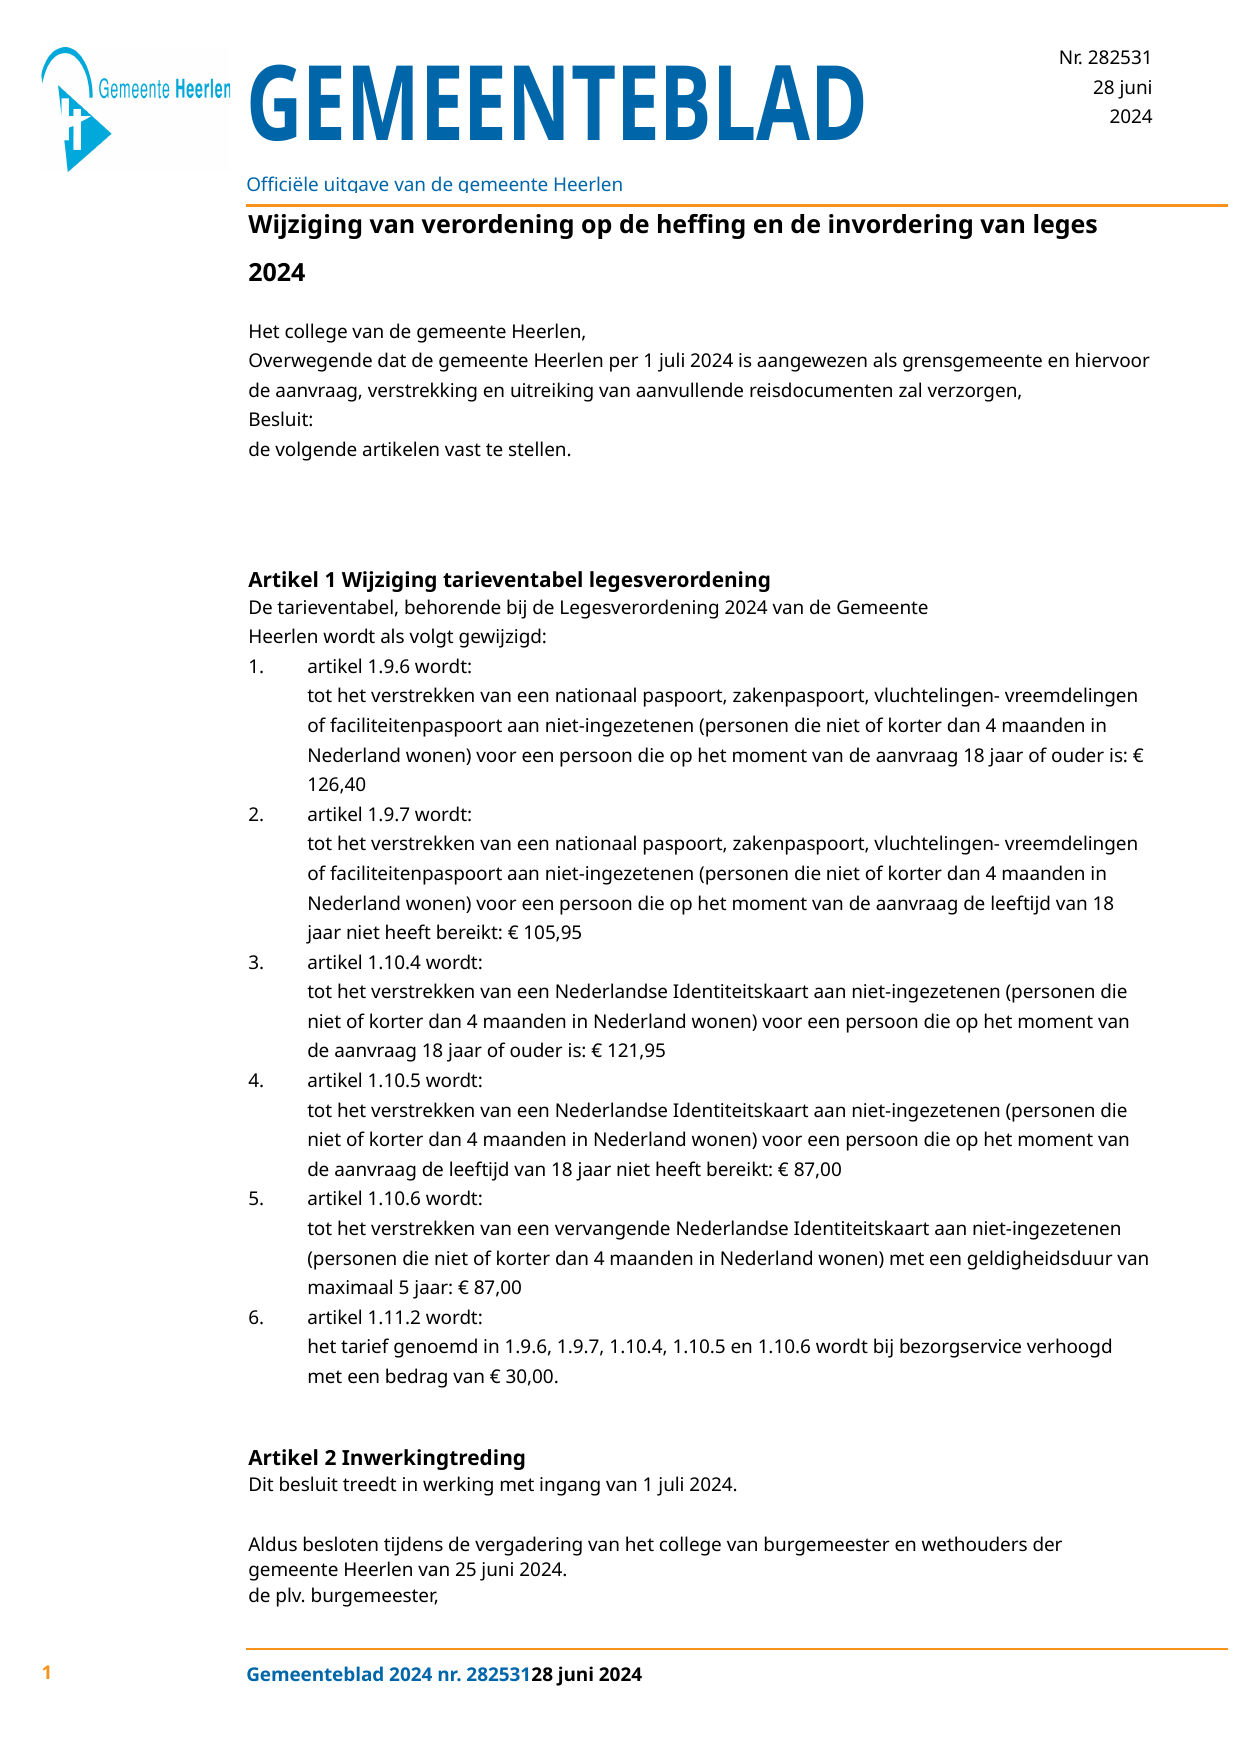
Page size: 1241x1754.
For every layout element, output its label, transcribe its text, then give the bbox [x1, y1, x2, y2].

text De tarieventabel, behorende bij de Legesverordening 2024 van de Gemeente [248, 594, 1152, 620]
list tot het verstrekken van een Nederlandse Identiteitskaart aan niet-ingezetenen (personen die niet of korter dan 4 maanden in Nederland wonen) voor een persoon die op het moment van de aanvraag de leeftijd van 18 jaar niet heeft bereikt: € 87,00 [248, 1097, 1152, 1182]
text Heerlen wordt als volgt gewijzigd: [248, 623, 1152, 649]
text Artikel 2 Inwerkingtreding [248, 1443, 1152, 1472]
list artikel 1.10.5 wordt: [248, 1067, 1152, 1093]
text Dit besluit treedt in werking met ingang van 1 juli 2024. [248, 1472, 1152, 1497]
list tot het verstrekken van een Nederlandse Identiteitskaart aan niet-ingezetenen (personen die niet of korter dan 4 maanden in Nederland wonen) voor een persoon die op het moment van de aanvraag 18 jaar of ouder is: € 121,95 [248, 978, 1152, 1063]
text Artikel 1 Wijziging tarieventabel legesverordening [248, 566, 1152, 594]
text Het college van de gemeente Heerlen, [248, 318, 1152, 344]
list tot het verstrekken van een nationaal paspoort, zakenpaspoort, vluchtelingen- vreemdelingen of faciliteitenpaspoort aan niet-ingezetenen (personen die niet of korter dan 4 maanden in Nederland wonen) voor een persoon die op het moment van de aanvraag de leeftijd van 18 jaar niet heeft bereikt: € 105,95 [248, 831, 1152, 945]
list het tarief genoemd in 1.9.6, 1.9.7, 1.10.4, 1.10.5 en 1.10.6 wordt bij bezorgservice verhoogd met een bedrag van € 30,00. [248, 1333, 1152, 1389]
list tot het verstrekken van een vervangende Nederlandse Identiteitskaart aan niet-ingezetenen (personen die niet of korter dan 4 maanden in Nederland wonen) met een geldigheidsduur van maximaal 5 jaar: € 87,00 [248, 1215, 1152, 1300]
text Wijziging van verordening op de heffing en de invordering van leges 2024 [248, 207, 1152, 288]
text de plv. burgemeester, [248, 1582, 1152, 1608]
picture [41, 47, 231, 172]
list artikel 1.11.2 wordt: [248, 1304, 1152, 1330]
list artikel 1.9.7 wordt: [248, 801, 1152, 827]
list artikel 1.9.6 wordt: [248, 653, 1152, 679]
text Aldus besloten tijdens de vergadering van het college van burgemeester en wethouders der gemeente Heerlen van 25 juni 2024. [248, 1531, 1152, 1582]
text Besluit: [248, 407, 1152, 432]
list artikel 1.10.4 wordt: [248, 949, 1152, 975]
text Overwegende dat de gemeente Heerlen per 1 juli 2024 is aangewezen als grensgemeente en hiervoor de aanvraag, verstrekking en uitreiking van aanvullende reisdocumenten zal verzorgen, [248, 347, 1152, 403]
text de volgende artikelen vast te stellen. [248, 436, 1152, 462]
picture [41, 47, 59, 70]
list artikel 1.10.6 wordt: [248, 1186, 1152, 1211]
list tot het verstrekken van een nationaal paspoort, zakenpaspoort, vluchtelingen- vreemdelingen of faciliteitenpaspoort aan niet-ingezetenen (personen die niet of korter dan 4 maanden in Nederland wonen) voor een persoon die op het moment van de aanvraag 18 jaar of ouder is: € 126,40 [248, 683, 1152, 797]
